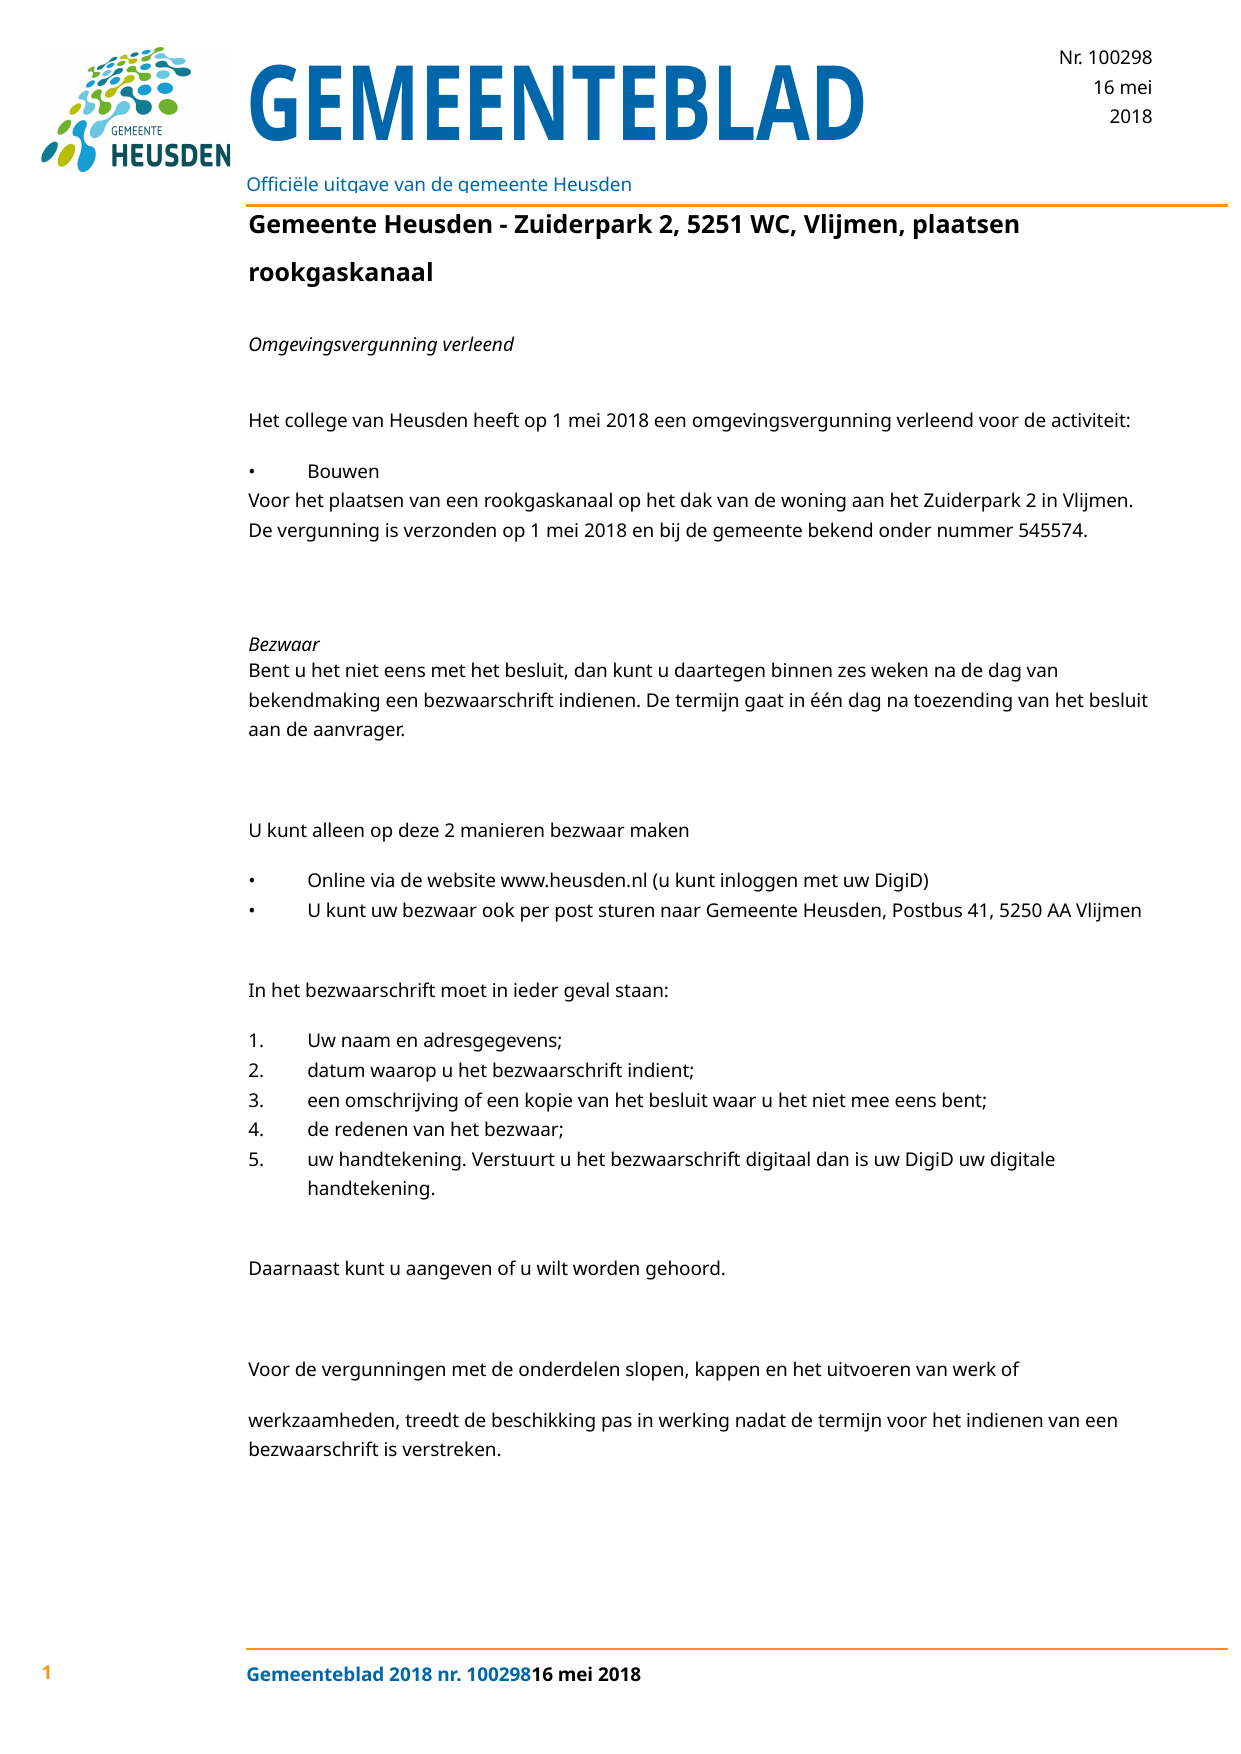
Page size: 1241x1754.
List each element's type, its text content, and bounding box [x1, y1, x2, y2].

list een omschrijving of een kopie van het besluit waar u het niet mee eens bent; [248, 1087, 1152, 1113]
list datum waarop u het bezwaarschrift indient; [248, 1057, 1152, 1083]
text Omgevingsvergunning verleend [248, 331, 1152, 357]
text Daarnaast kunt u aangeven of u wilt worden gehoord. [248, 1256, 1152, 1281]
list de redenen van het bezwaar; [248, 1116, 1152, 1142]
text Gemeente Heusden - Zuiderpark 2, 5251 WC, Vlijmen, plaatsen rookgaskanaal [248, 207, 1152, 288]
text U kunt alleen op deze 2 manieren bezwaar maken [248, 817, 1152, 843]
text werkzaamheden, treedt de beschikking pas in werking nadat de termijn voor het indienen van een bezwaarschrift is verstreken. [248, 1407, 1152, 1462]
text Bezwaar [248, 632, 1152, 657]
list U kunt uw bezwaar ook per post sturen naar Gemeente Heusden, Postbus 41, 5250 AA Vlijmen [248, 897, 1152, 923]
text Voor het plaatsen van een rookgaskanaal op het dak van de woning aan het Zuiderpark 2 in Vlijmen. De vergunning is verzonden op 1 mei 2018 en bij de gemeente bekend onder nummer 545574. [248, 488, 1152, 543]
list Online via de website www.heusden.nl (u kunt inloggen met uw DigiD) [248, 868, 1152, 893]
text Bent u het niet eens met het besluit, dan kunt u daartegen binnen zes weken na de dag van bekendmaking een bezwaarschrift indienen. De termijn gaat in één dag na toezending van het besluit aan de aanvrager. [248, 657, 1152, 742]
list uw handtekening. Verstuurt u het bezwaarschrift digitaal dan is uw DigiD uw digitale handtekening. [248, 1146, 1152, 1201]
list Bouwen [248, 458, 1152, 484]
text Het college van Heusden heeft op 1 mei 2018 een omgevingsvergunning verleend voor de activiteit: [248, 408, 1152, 433]
picture [41, 47, 231, 172]
text In het bezwaarschrift moet in ieder geval staan: [248, 977, 1152, 1003]
list Uw naam en adresgegevens; [248, 1028, 1152, 1053]
text Voor de vergunningen met de onderdelen slopen, kappen en het uitvoeren van werk of [248, 1356, 1152, 1382]
